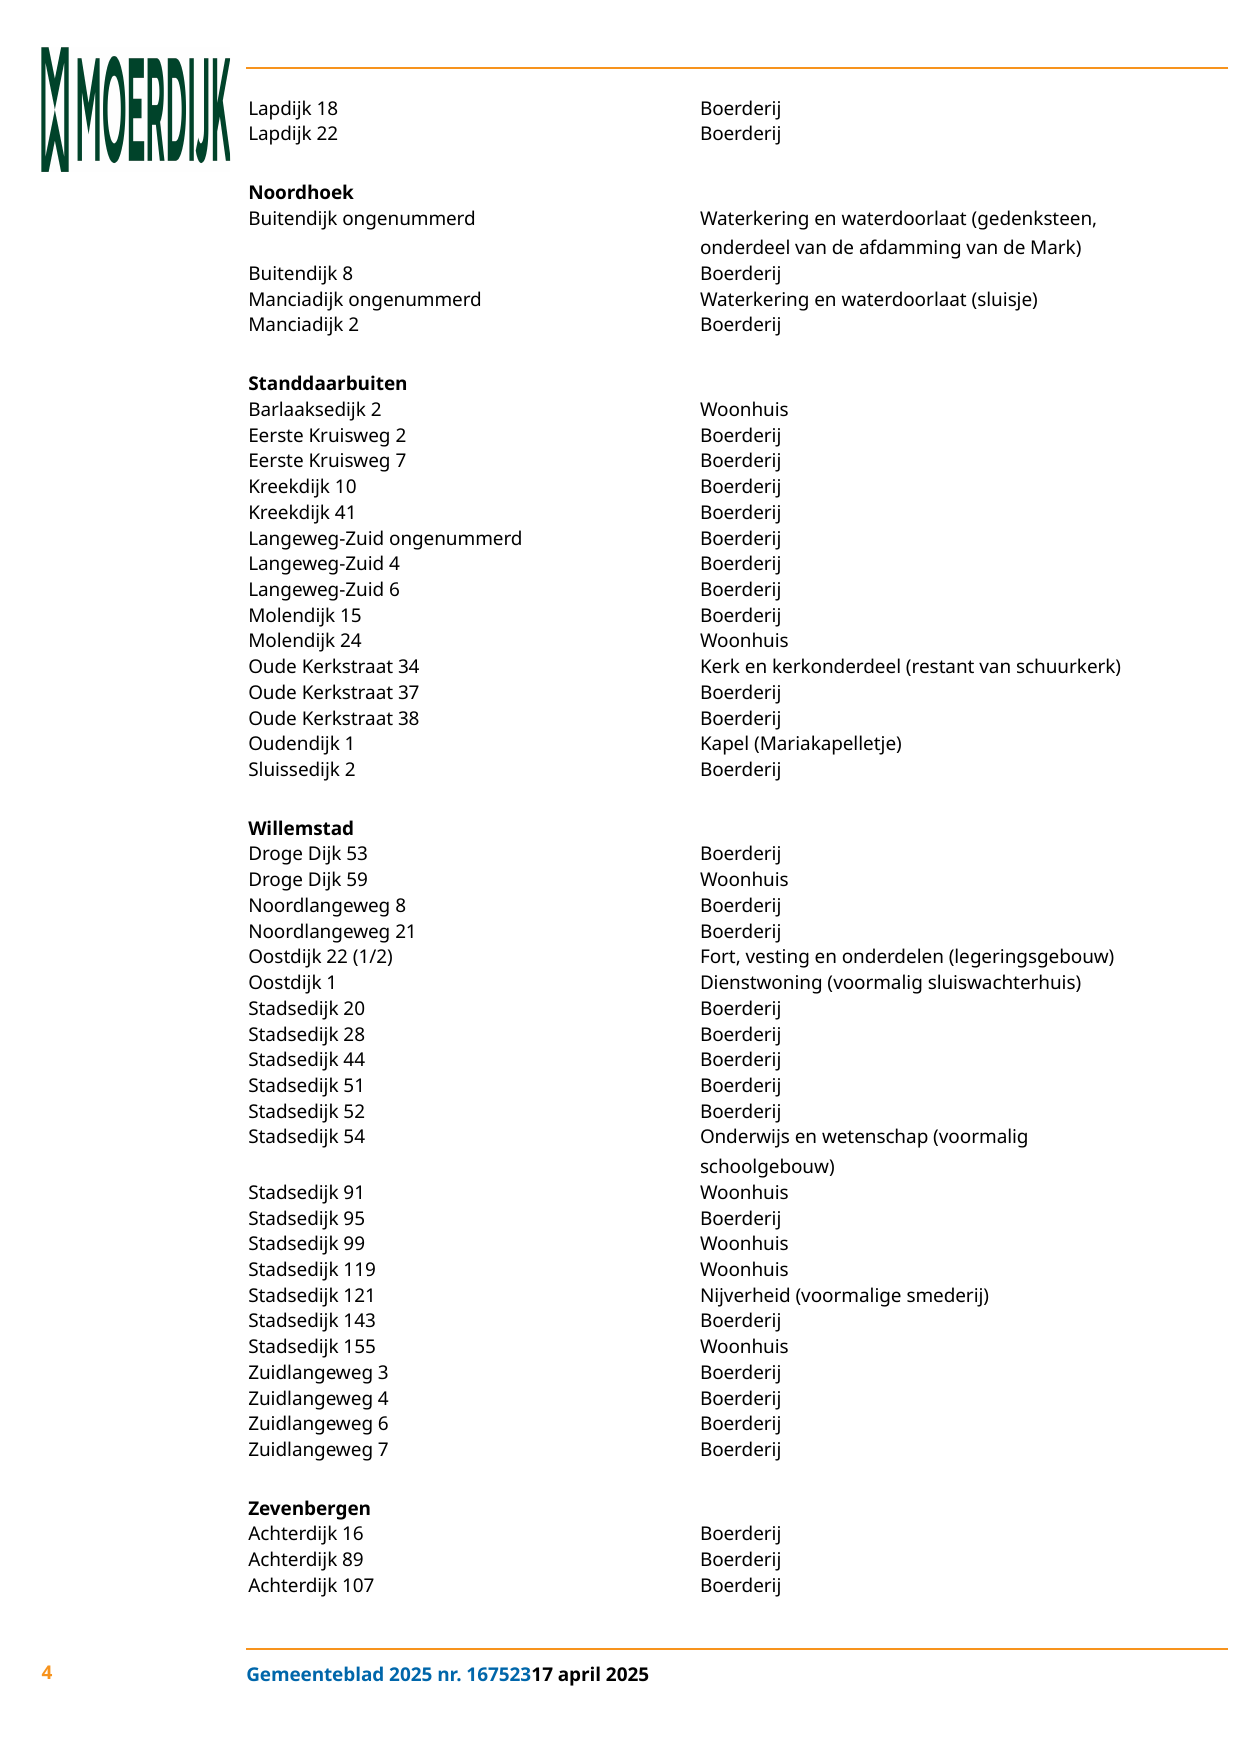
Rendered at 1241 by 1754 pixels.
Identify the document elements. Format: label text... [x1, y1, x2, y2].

table_cell Stadsedijk 28 [248, 1021, 700, 1046]
table_cell Noordlangeweg 21 [248, 918, 700, 943]
table_cell Boerderij [700, 841, 1152, 866]
table_cell Boerderij [700, 1436, 1152, 1462]
table_cell Sluissedijk 2 [248, 756, 700, 782]
table_cell Boerderij [700, 756, 1152, 782]
table_cell Boerderij [700, 550, 1152, 576]
table_cell Stadsedijk 44 [248, 1046, 700, 1072]
table_cell Waterkering en waterdoorlaat (gedenksteen, onderdeel van de afdamming van de Mark) [700, 205, 1152, 260]
table_cell Woonhuis [700, 1256, 1152, 1282]
table_cell Langeweg-Zuid 6 [248, 576, 700, 602]
table_cell Boerderij [700, 121, 1152, 146]
table_cell Oude Kerkstraat 37 [248, 679, 700, 705]
table_cell Lapdijk 18 [248, 95, 700, 121]
table_cell Boerderij [700, 95, 1152, 121]
table_cell Dienstwoning (voormalig sluiswachterhuis) [700, 969, 1152, 995]
table_cell Achterdijk 16 [248, 1521, 700, 1546]
table_cell Stadsedijk 20 [248, 995, 700, 1021]
table_cell Stadsedijk 155 [248, 1333, 700, 1359]
table_cell Kerk en kerkonderdeel (restant van schuurkerk) [700, 653, 1152, 679]
table_cell Stadsedijk 99 [248, 1230, 700, 1256]
table_header Willemstad [248, 815, 1152, 841]
table_header Standdaarbuiten [248, 370, 1152, 396]
table_cell Boerderij [700, 260, 1152, 286]
table_cell Kreekdijk 41 [248, 499, 700, 525]
table_cell Eerste Kruisweg 2 [248, 422, 700, 447]
table_cell Boerderij [700, 918, 1152, 943]
table_cell Boerderij [700, 892, 1152, 918]
table_cell Manciadijk ongenummerd [248, 286, 700, 312]
table_cell Stadsedijk 52 [248, 1098, 700, 1124]
table_cell Boerderij [700, 705, 1152, 731]
table_cell Woonhuis [700, 628, 1152, 653]
table_cell Langeweg-Zuid 4 [248, 550, 700, 576]
table_cell Woonhuis [700, 1333, 1152, 1359]
table_cell Boerderij [700, 1572, 1152, 1598]
table_cell Boerderij [700, 1521, 1152, 1546]
table_cell Boerderij [700, 499, 1152, 525]
table_cell Zuidlangeweg 7 [248, 1436, 700, 1462]
table_cell Boerderij [700, 679, 1152, 705]
table_cell Boerderij [700, 576, 1152, 602]
table_cell Kapel (Mariakapelletje) [700, 731, 1152, 756]
table_cell Woonhuis [700, 1230, 1152, 1256]
table_cell Stadsedijk 91 [248, 1179, 700, 1205]
table_cell Boerderij [700, 1205, 1152, 1230]
table_cell Boerderij [700, 1046, 1152, 1072]
table_cell Oude Kerkstraat 34 [248, 653, 700, 679]
table_cell Stadsedijk 54 [248, 1124, 700, 1179]
table_cell Boerderij [700, 1411, 1152, 1436]
table_cell Boerderij [700, 448, 1152, 473]
table_cell Zuidlangeweg 3 [248, 1359, 700, 1385]
picture [41, 47, 231, 172]
table_cell Woonhuis [700, 866, 1152, 892]
table_header Noordhoek [248, 179, 1152, 205]
table_cell Boerderij [700, 1072, 1152, 1098]
table_cell Achterdijk 89 [248, 1546, 700, 1572]
table_cell Oostdijk 22 (1/2) [248, 944, 700, 969]
table_cell Oude Kerkstraat 38 [248, 705, 700, 731]
table_cell Barlaaksedijk 2 [248, 396, 700, 422]
table_cell Woonhuis [700, 1179, 1152, 1205]
table_cell Achterdijk 107 [248, 1572, 700, 1598]
table_cell Eerste Kruisweg 7 [248, 448, 700, 473]
table_cell Droge Dijk 59 [248, 866, 700, 892]
table_cell Boerderij [700, 1021, 1152, 1046]
table_cell Kreekdijk 10 [248, 473, 700, 499]
table_cell Zuidlangeweg 4 [248, 1385, 700, 1411]
table_cell Fort, vesting en onderdelen (legeringsgebouw) [700, 944, 1152, 969]
table_cell Boerderij [700, 1385, 1152, 1411]
table_cell Woonhuis [700, 396, 1152, 422]
table_cell Oudendijk 1 [248, 731, 700, 756]
table_cell Boerderij [700, 995, 1152, 1021]
table_cell Boerderij [700, 602, 1152, 628]
table_cell Langeweg-Zuid ongenummerd [248, 525, 700, 550]
table_cell Stadsedijk 121 [248, 1282, 700, 1308]
table_cell Manciadijk 2 [248, 312, 700, 337]
table_cell Stadsedijk 119 [248, 1256, 700, 1282]
table_cell Boerderij [700, 1308, 1152, 1333]
table_cell Noordlangeweg 8 [248, 892, 700, 918]
table_cell Molendijk 24 [248, 628, 700, 653]
table_cell Lapdijk 22 [248, 121, 700, 146]
table_cell Oostdijk 1 [248, 969, 700, 995]
table_cell Boerderij [700, 312, 1152, 337]
table_cell Stadsedijk 143 [248, 1308, 700, 1333]
table_cell Boerderij [700, 1546, 1152, 1572]
table_cell Nijverheid (voormalige smederij) [700, 1282, 1152, 1308]
table_cell Droge Dijk 53 [248, 841, 700, 866]
table_cell Boerderij [700, 525, 1152, 550]
table_cell Buitendijk 8 [248, 260, 700, 286]
table_cell Boerderij [700, 422, 1152, 447]
table_cell Stadsedijk 95 [248, 1205, 700, 1230]
table_cell Boerderij [700, 1359, 1152, 1385]
table_cell Waterkering en waterdoorlaat (sluisje) [700, 286, 1152, 312]
table_cell Boerderij [700, 1098, 1152, 1124]
table_header Zevenbergen [248, 1495, 1152, 1521]
table_cell Onderwijs en wetenschap (voormalig schoolgebouw) [700, 1124, 1152, 1179]
table_cell Buitendijk ongenummerd [248, 205, 700, 260]
table_cell Stadsedijk 51 [248, 1072, 700, 1098]
table_cell Zuidlangeweg 6 [248, 1411, 700, 1436]
table_cell Boerderij [700, 473, 1152, 499]
table_cell Molendijk 15 [248, 602, 700, 628]
